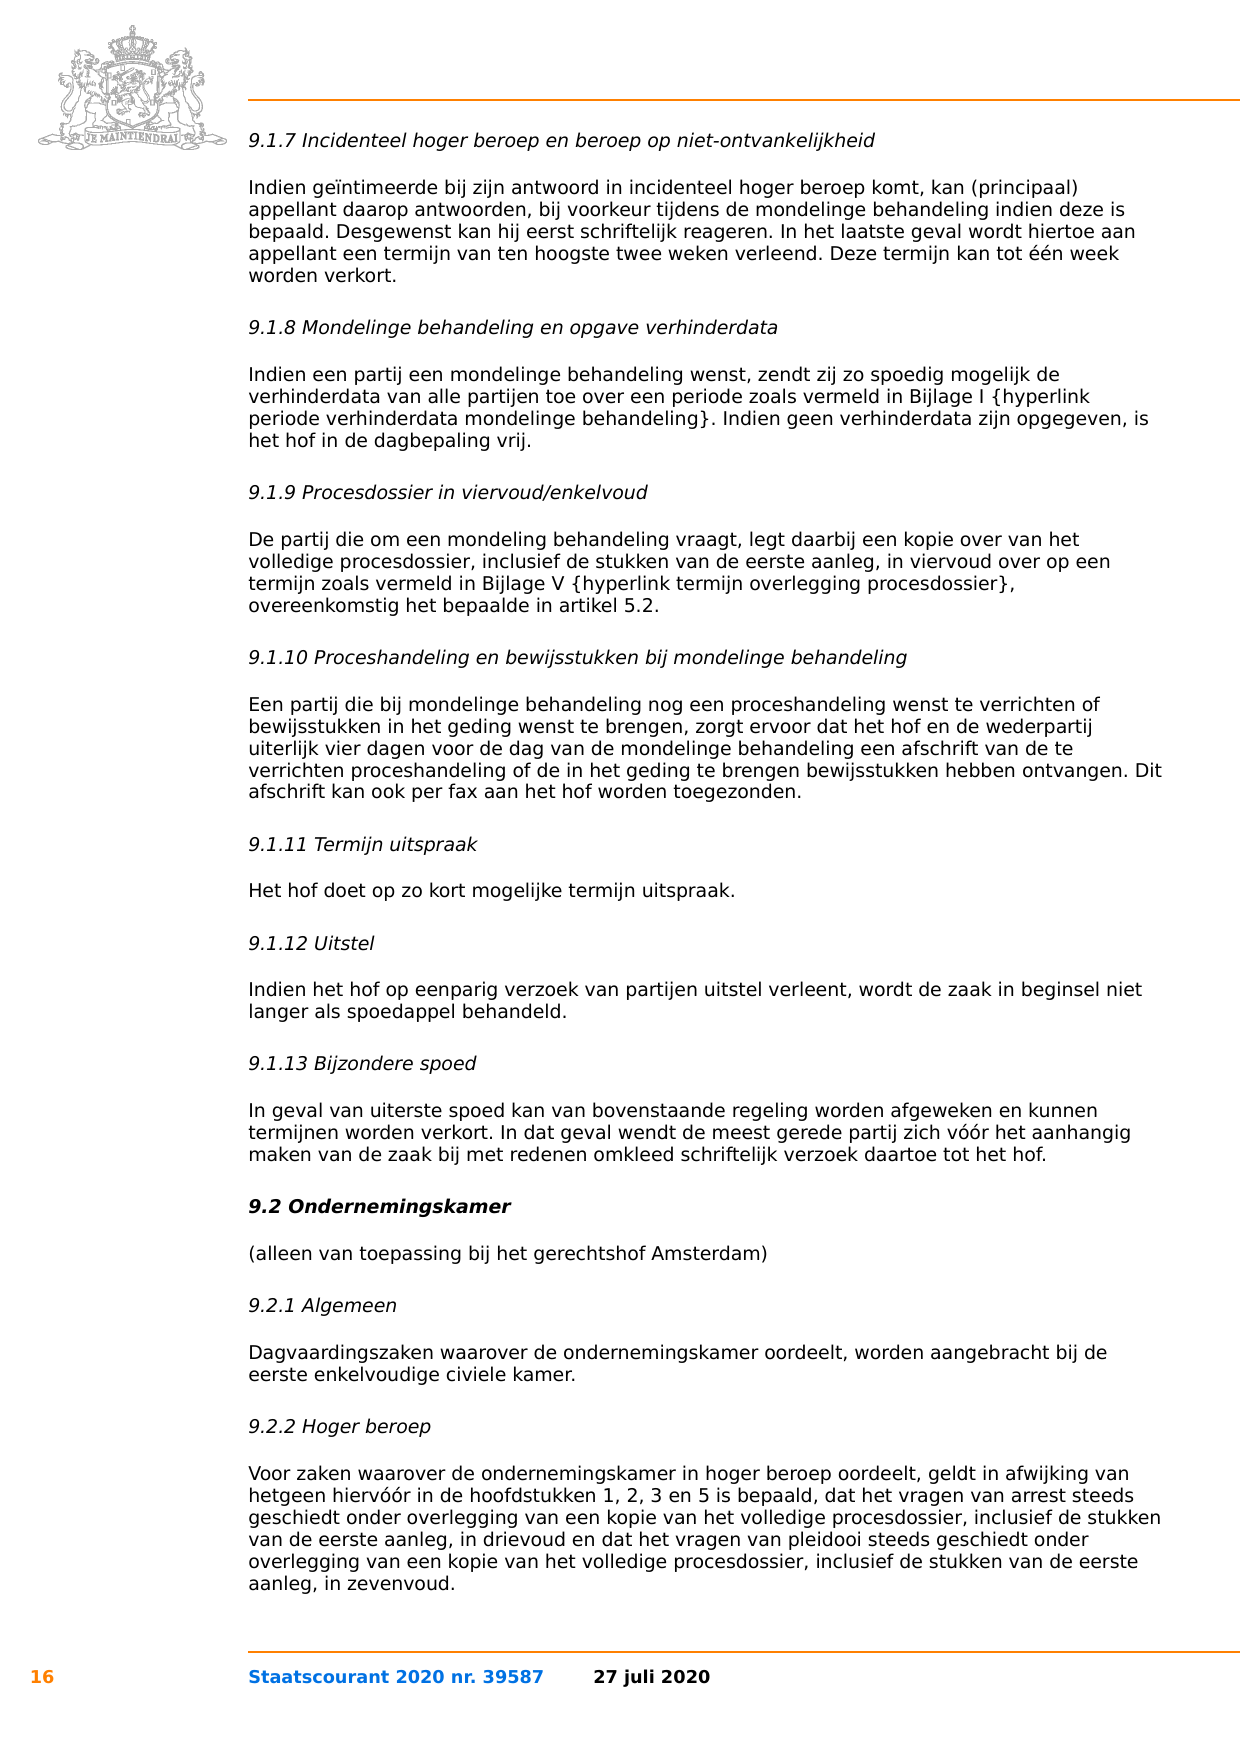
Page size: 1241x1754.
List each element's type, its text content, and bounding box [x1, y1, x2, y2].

subtitle 9.1.7 Incidenteel hoger beroep en beroep op niet-ontvankelijkheid [248, 130, 1163, 152]
text (alleen van toepassing bij het gerechtshof Amsterdam) [248, 1243, 1163, 1265]
subtitle 9.1.9 Procesdossier in viervoud/enkelvoud [248, 482, 1163, 504]
subtitle 9.1.11 Termijn uitspraak [248, 833, 1163, 855]
subtitle 9.1.8 Mondelinge behandeling en opgave verhinderdata [248, 317, 1163, 339]
picture [38, 25, 227, 150]
subtitle 9.1.10 Proceshandeling en bewijsstukken bij mondelinge behandeling [248, 647, 1163, 668]
subtitle 9.2.1 Algemeen [248, 1295, 1163, 1317]
text Voor zaken waarover de ondernemingskamer in hoger beroep oordeelt, geldt in afwijking van hetgeen hiervóór in de hoofdstukken 1, 2, 3 en 5 is bepaald, dat het vragen van arrest steeds geschiedt onder overlegging van een kopie van het volledige procesdossier, inclusief de stukken van de eerste aanleg, in drievoud en dat het vragen van pleidooi steeds geschiedt onder overlegging van een kopie van het volledige procesdossier, inclusief de stukken van de eerste aanleg, in zevenvoud. [248, 1463, 1163, 1595]
text Het hof doet op zo kort mogelijke termijn uitspraak. [248, 880, 1163, 902]
text In geval van uiterste spoed kan van bovenstaande regeling worden afgeweken en kunnen termijnen worden verkort. In dat geval wendt de meest gerede partij zich vóór het aanhangig maken van de zaak bij met redenen omkleed schriftelijk verzoek daartoe tot het hof. [248, 1100, 1163, 1166]
text Indien een partij een mondelinge behandeling wenst, zendt zij zo spoedig mogelijk de verhinderdata van alle partijen toe over een periode zoals vermeld in Bijlage I {hyperlink periode verhinderdata mondelinge behandeling}. Indien geen verhinderdata zijn opgegeven, is het hof in de dagbepaling vrij. [248, 364, 1163, 452]
text De partij die om een mondeling behandeling vraagt, legt daarbij een kopie over van het volledige procesdossier, inclusief de stukken van de eerste aanleg, in viervoud over op een termijn zoals vermeld in Bijlage V {hyperlink termijn overlegging procesdossier}, overeenkomstig het bepaalde in artikel 5.2. [248, 529, 1163, 617]
text Indien het hof op eenparig verzoek van partijen uitstel verleent, wordt de zaak in beginsel niet langer als spoedappel behandeld. [248, 979, 1163, 1023]
text Dagvaardingszaken waarover de ondernemingskamer oordeelt, worden aangebracht bij de eerste enkelvoudige civiele kamer. [248, 1342, 1163, 1386]
text Indien geïntimeerde bij zijn antwoord in incidenteel hoger beroep komt, kan (principaal) appellant daarop antwoorden, bij voorkeur tijdens de mondelinge behandeling indien deze is bepaald. Desgewenst kan hij eerst schriftelijk reageren. In het laatste geval wordt hiertoe aan appellant een termijn van ten hoogste twee weken verleend. Deze termijn kan tot één week worden verkort. [248, 177, 1163, 287]
subtitle 9.2 Ondernemingskamer [248, 1196, 1163, 1218]
subtitle 9.2.2 Hoger beroep [248, 1416, 1163, 1438]
subtitle 9.1.13 Bijzondere spoed [248, 1053, 1163, 1075]
text Een partij die bij mondelinge behandeling nog een proceshandeling wenst te verrichten of bewijsstukken in het geding wenst te brengen, zorgt ervoor dat het hof en de wederpartij uiterlijk vier dagen voor de dag van de mondelinge behandeling een afschrift van de te verrichten proceshandeling of de in het geding te brengen bewijsstukken hebben ontvangen. Dit afschrift kan ook per fax aan het hof worden toegezonden. [248, 693, 1163, 803]
subtitle 9.1.12 Uitstel [248, 932, 1163, 954]
